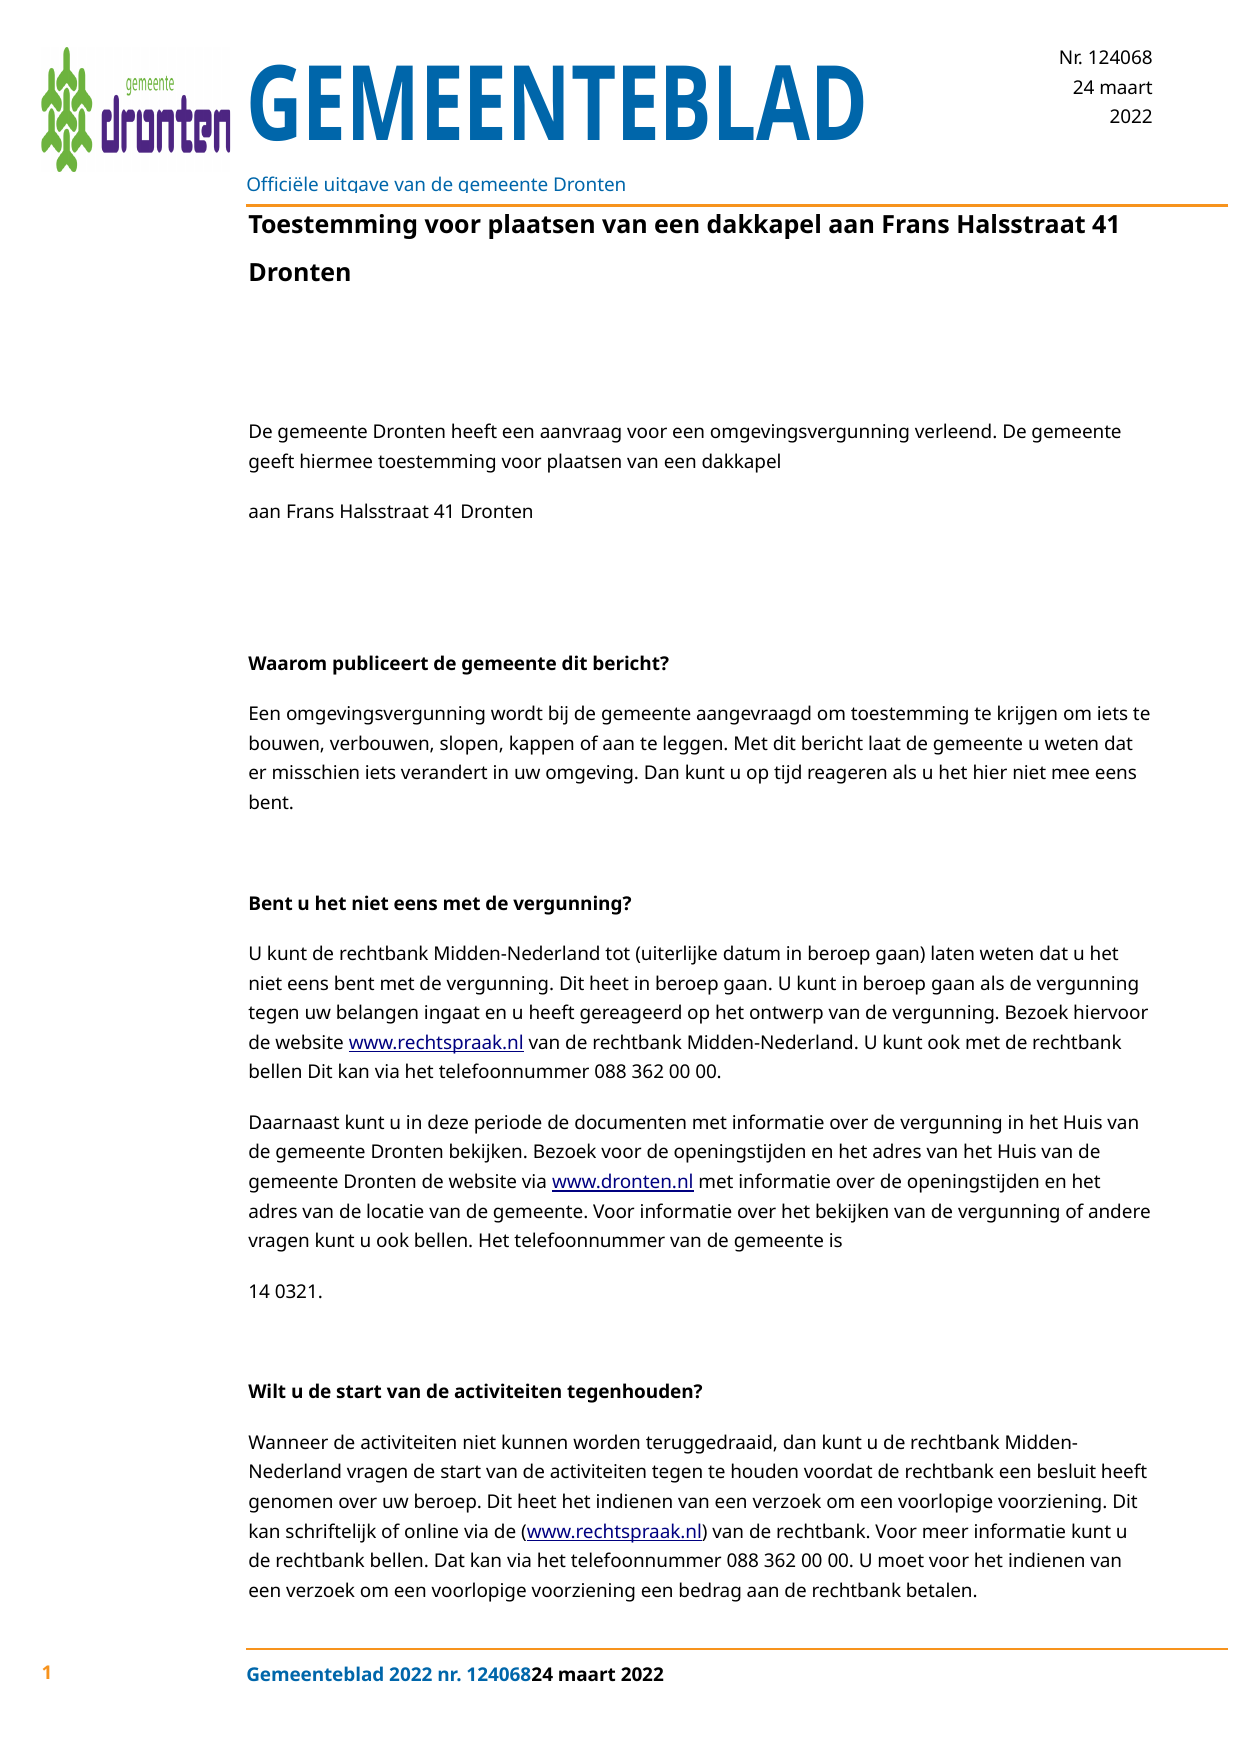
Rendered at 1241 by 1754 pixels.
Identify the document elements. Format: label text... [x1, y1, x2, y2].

text aan Frans Halsstraat 41 Dronten [248, 499, 1152, 524]
text Bent u het niet eens met de vergunning? [248, 890, 1152, 916]
text Daarnaast kunt u in deze periode de documenten met informatie over de vergunning in het Huis van de gemeente Dronten bekijken. Bezoek voor de openingstijden en het adres van het Huis van de gemeente Dronten de website via www.dronten.nl met informatie over de openingstijden en het adres van de locatie van de gemeente. Voor informatie over het bekijken van de vergunning of andere vragen kunt u ook bellen. Het telefoonnummer van de gemeente is [248, 1109, 1152, 1253]
text De gemeente Dronten heeft een aanvraag voor een omgevingsvergunning verleend. De gemeente geeft hiermee toestemming voor plaatsen van een dakkapel [248, 419, 1152, 474]
text U kunt de rechtbank Midden-Nederland tot (uiterlijke datum in beroep gaan) laten weten dat u het niet eens bent met de vergunning. Dit heet in beroep gaan. U kunt in beroep gaan als de vergunning tegen uw belangen ingaat en u heeft gereageerd op het ontwerp van de vergunning. Bezoek hiervoor de website www.rechtspraak.nl van de rechtbank Midden-Nederland. U kunt ook met de rechtbank bellen Dit kan via het telefoonnummer 088 362 00 00. [248, 940, 1152, 1084]
text Waarom publiceert de gemeente dit bericht? [248, 650, 1152, 676]
text Een omgevingsvergunning wordt bij de gemeente aangevraagd om toestemming te krijgen om iets te bouwen, verbouwen, slopen, kappen of aan te leggen. Met dit bericht laat de gemeente u weten dat er misschien iets verandert in uw omgeving. Dan kunt u op tijd reageren als u het hier niet mee eens bent. [248, 700, 1152, 815]
text Wanneer de activiteiten niet kunnen worden teruggedraaid, dan kunt u de rechtbank Midden-Nederland vragen de start van de activiteiten tegen te houden voordat de rechtbank een besluit heeft genomen over uw beroep. Dit heet het indienen van een verzoek om een voorlopige voorziening. Dit kan schriftelijk of online via de (www.rechtspraak.nl) van de rechtbank. Voor meer informatie kunt u de rechtbank bellen. Dat kan via het telefoonnummer 088 362 00 00. U moet voor het indienen van een verzoek om een voorlopige voorziening een bedrag aan de rechtbank betalen. [248, 1429, 1152, 1603]
picture [41, 47, 231, 172]
text Toestemming voor plaatsen van een dakkapel aan Frans Halsstraat 41 Dronten [248, 207, 1152, 288]
text 14 0321. [248, 1278, 1152, 1304]
text Wilt u de start van de activiteiten tegenhouden? [248, 1379, 1152, 1404]
